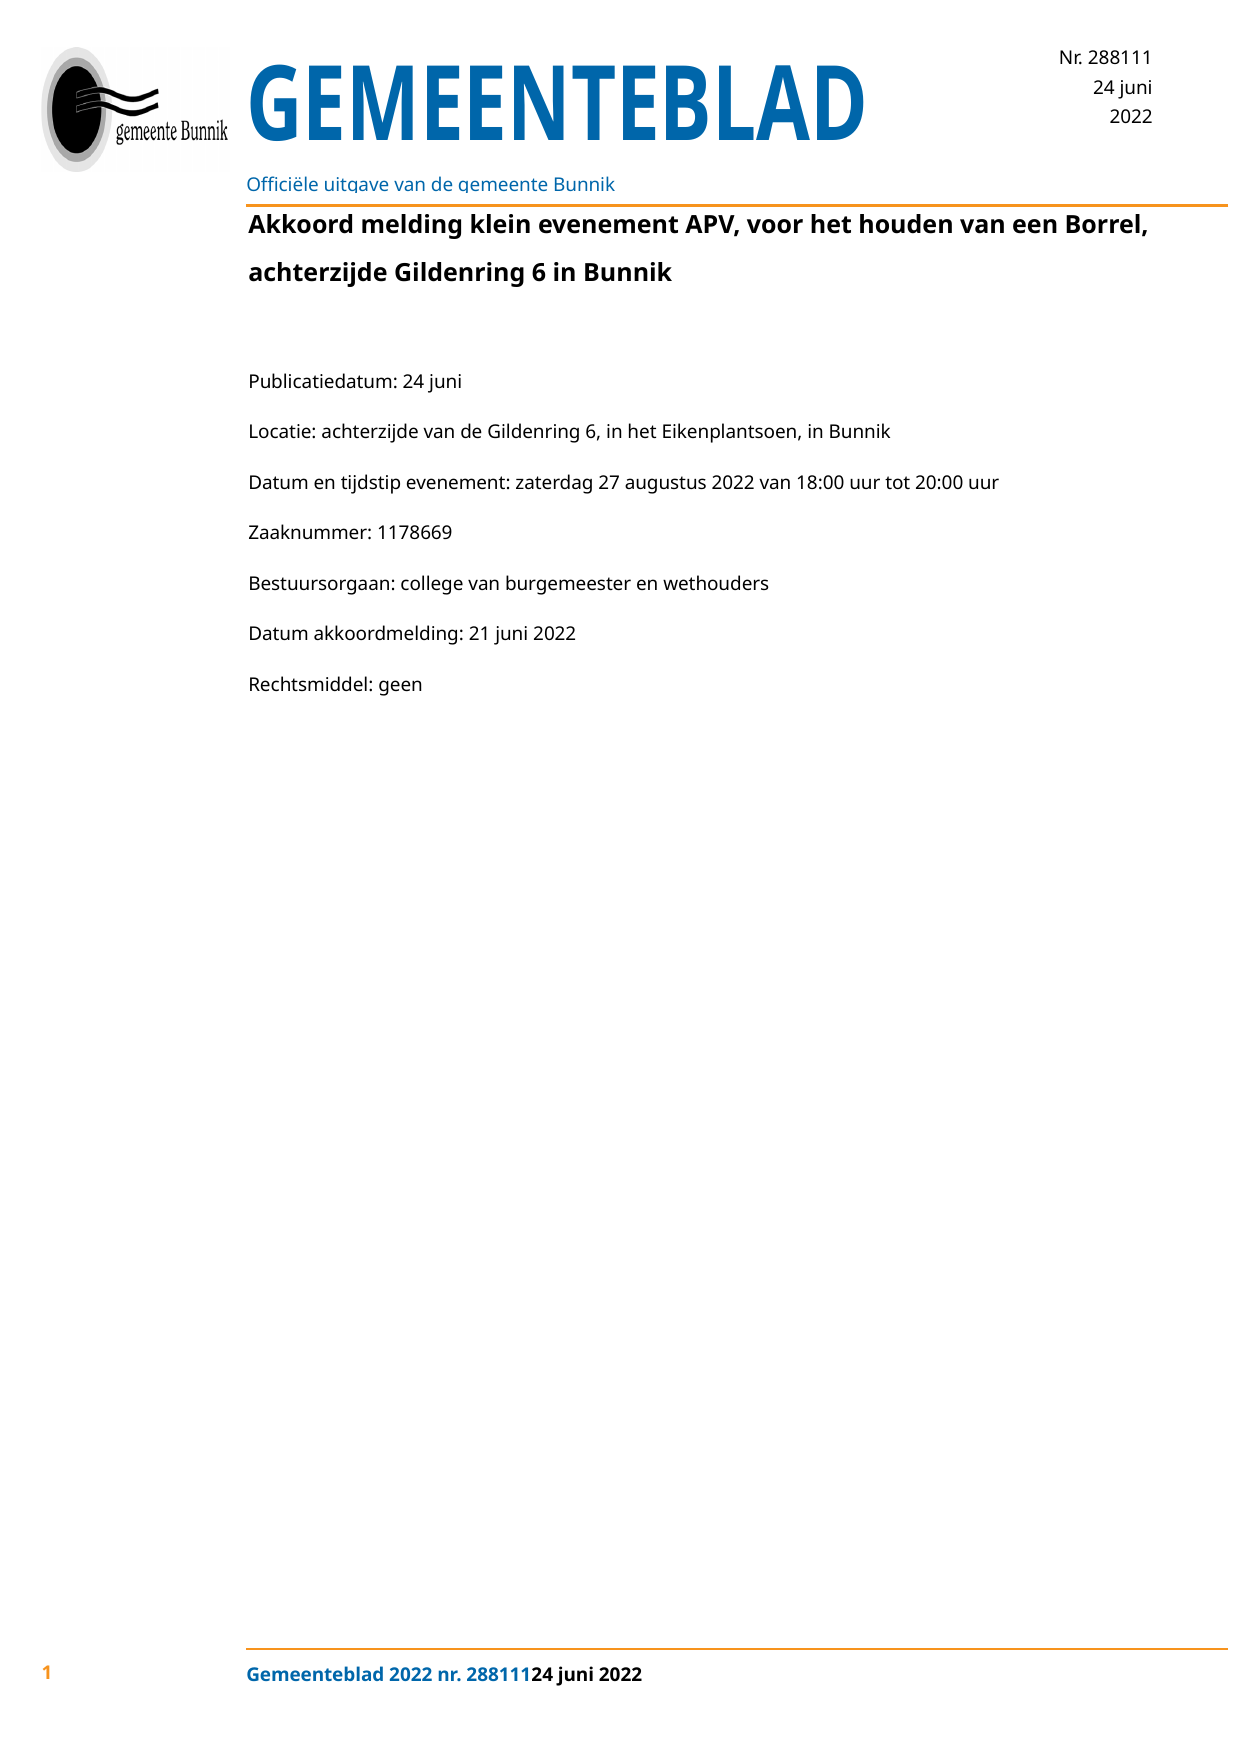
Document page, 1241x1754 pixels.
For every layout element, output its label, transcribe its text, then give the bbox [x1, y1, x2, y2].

text Publicatiedatum: 24 juni [248, 368, 1152, 394]
text Datum akkoordmelding: 21 juni 2022 [248, 620, 1152, 646]
picture [41, 47, 231, 172]
text Akkoord melding klein evenement APV, voor het houden van een Borrel, achterzijde Gildenring 6 in Bunnik [248, 207, 1152, 288]
text Rechtsmiddel: geen [248, 671, 1152, 697]
text Bestuursorgaan: college van burgemeester en wethouders [248, 570, 1152, 596]
text Locatie: achterzijde van de Gildenring 6, in het Eikenplantsoen, in Bunnik [248, 419, 1152, 444]
text Zaaknummer: 1178669 [248, 519, 1152, 545]
text Datum en tijdstip evenement: zaterdag 27 augustus 2022 van 18:00 uur tot 20:00 uur [248, 469, 1152, 495]
